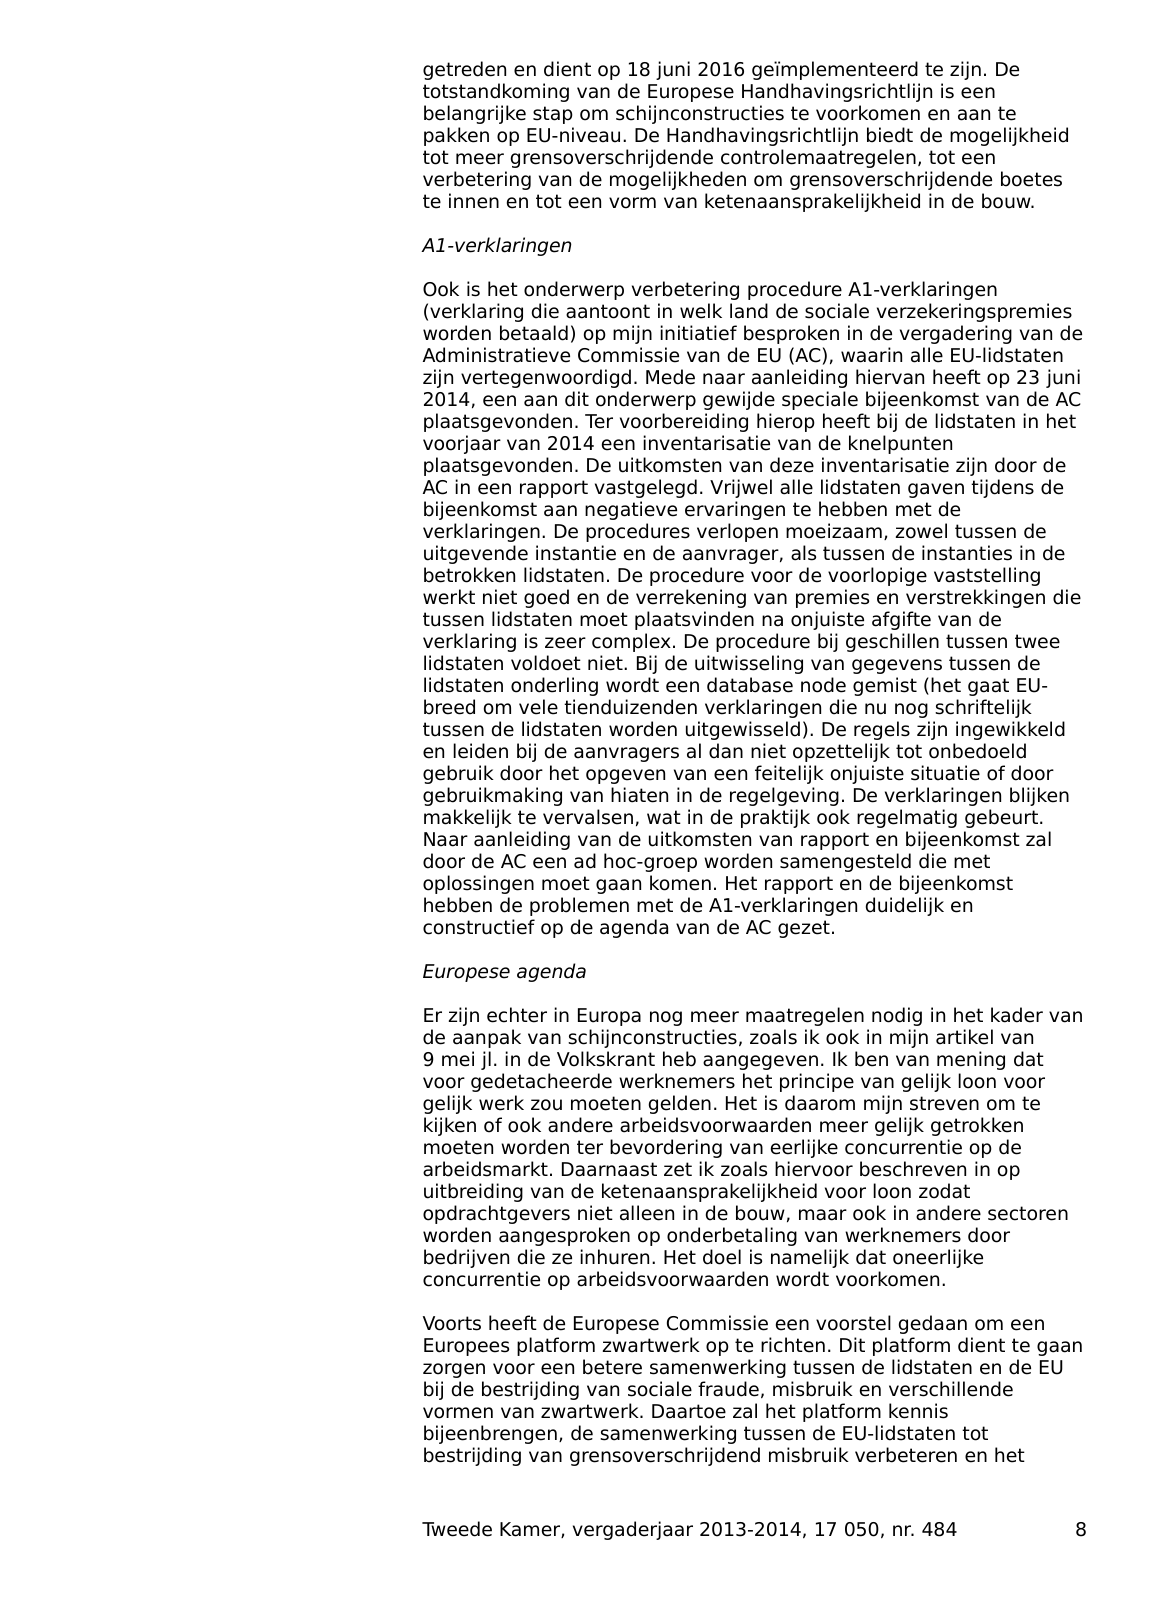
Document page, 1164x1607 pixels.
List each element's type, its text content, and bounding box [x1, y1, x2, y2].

text Voorts heeft de Europese Commissie een voorstel gedaan om een Europees platform zwartwerk op te richten. Dit platform dient te gaan zorgen voor een betere samenwerking tussen de lidstaten en de EU bij de bestrijding van sociale fraude, misbruik en verschillende vormen van zwartwerk. Daartoe zal het platform kennis bijeenbrengen, de samenwerking tussen de EU-lidstaten tot bestrijding van grensoverschrijdend misbruik verbeteren en het [422, 1313, 1087, 1467]
text Ook is het onderwerp verbetering procedure A1-verklaringen (verklaring die aantoont in welk land de sociale verzekeringspremies worden betaald) op mijn initiatief besproken in de vergadering van de Administratieve Commissie van de EU (AC), waarin alle EU-lidstaten zijn vertegenwoordigd. Mede naar aanleiding hiervan heeft op 23 juni 2014, een aan dit onderwerp gewijde speciale bijeenkomst van de AC plaatsgevonden. Ter voorbereiding hierop heeft bij de lidstaten in het voorjaar van 2014 een inventarisatie van de knelpunten plaatsgevonden. De uitkomsten van deze inventarisatie zijn door de AC in een rapport vastgelegd. Vrijwel alle lidstaten gaven tijdens de bijeenkomst aan negatieve ervaringen te hebben met de verklaringen. De procedures verlopen moeizaam, zowel tussen de uitgevende instantie en de aanvrager, als tussen de instanties in de betrokken lidstaten. De procedure voor de voorlopige vaststelling werkt niet goed en de verrekening van premies en verstrekkingen die tussen lidstaten moet plaatsvinden na onjuiste afgifte van de verklaring is zeer complex. De procedure bij geschillen tussen twee lidstaten voldoet niet. Bij de uitwisseling van gegevens tussen de lidstaten onderling wordt een database node gemist (het gaat EU-breed om vele tienduizenden verklaringen die nu nog schriftelijk tussen de lidstaten worden uitgewisseld). De regels zijn ingewikkeld en leiden bij de aanvragers al dan niet opzettelijk tot onbedoeld gebruik door het opgeven van een feitelijk onjuiste situatie of door gebruikmaking van hiaten in de regelgeving. De verklaringen blijken makkelijk te vervalsen, wat in de praktijk ook regelmatig gebeurt. Naar aanleiding van de uitkomsten van rapport en bijeenkomst zal door de AC een ad hoc-groep worden samengesteld die met oplossingen moet gaan komen. Het rapport en de bijeenkomst hebben de problemen met de A1-verklaringen duidelijk en constructief op de agenda van de AC gezet. [422, 279, 1087, 939]
text getreden en dient op 18 juni 2016 geïmplementeerd te zijn. De totstandkoming van de Europese Handhavingsrichtlijn is een belangrijke stap om schijnconstructies te voorkomen en aan te pakken op EU-niveau. De Handhavingsrichtlijn biedt de mogelijkheid tot meer grensoverschrijdende controlemaatregelen, tot een verbetering van de mogelijkheden om grensoverschrijdende boetes te innen en tot een vorm van ketenaansprakelijkheid in de bouw. [422, 59, 1087, 213]
text Er zijn echter in Europa nog meer maatregelen nodig in het kader van de aanpak van schijnconstructies, zoals ik ook in mijn artikel van 9 mei jl. in de Volkskrant heb aangegeven. Ik ben van mening dat voor gedetacheerde werknemers het principe van gelijk loon voor gelijk werk zou moeten gelden. Het is daarom mijn streven om te kijken of ook andere arbeidsvoorwaarden meer gelijk getrokken moeten worden ter bevordering van eerlijke concurrentie op de arbeidsmarkt. Daarnaast zet ik zoals hiervoor beschreven in op uitbreiding van de ketenaansprakelijkheid voor loon zodat opdrachtgevers niet alleen in de bouw, maar ook in andere sectoren worden aangesproken op onderbetaling van werknemers door bedrijven die ze inhuren. Het doel is namelijk dat oneerlijke concurrentie op arbeidsvoorwaarden wordt voorkomen. [422, 1005, 1087, 1291]
subtitle Europese agenda [422, 961, 1087, 983]
subtitle A1-verklaringen [422, 235, 1087, 257]
